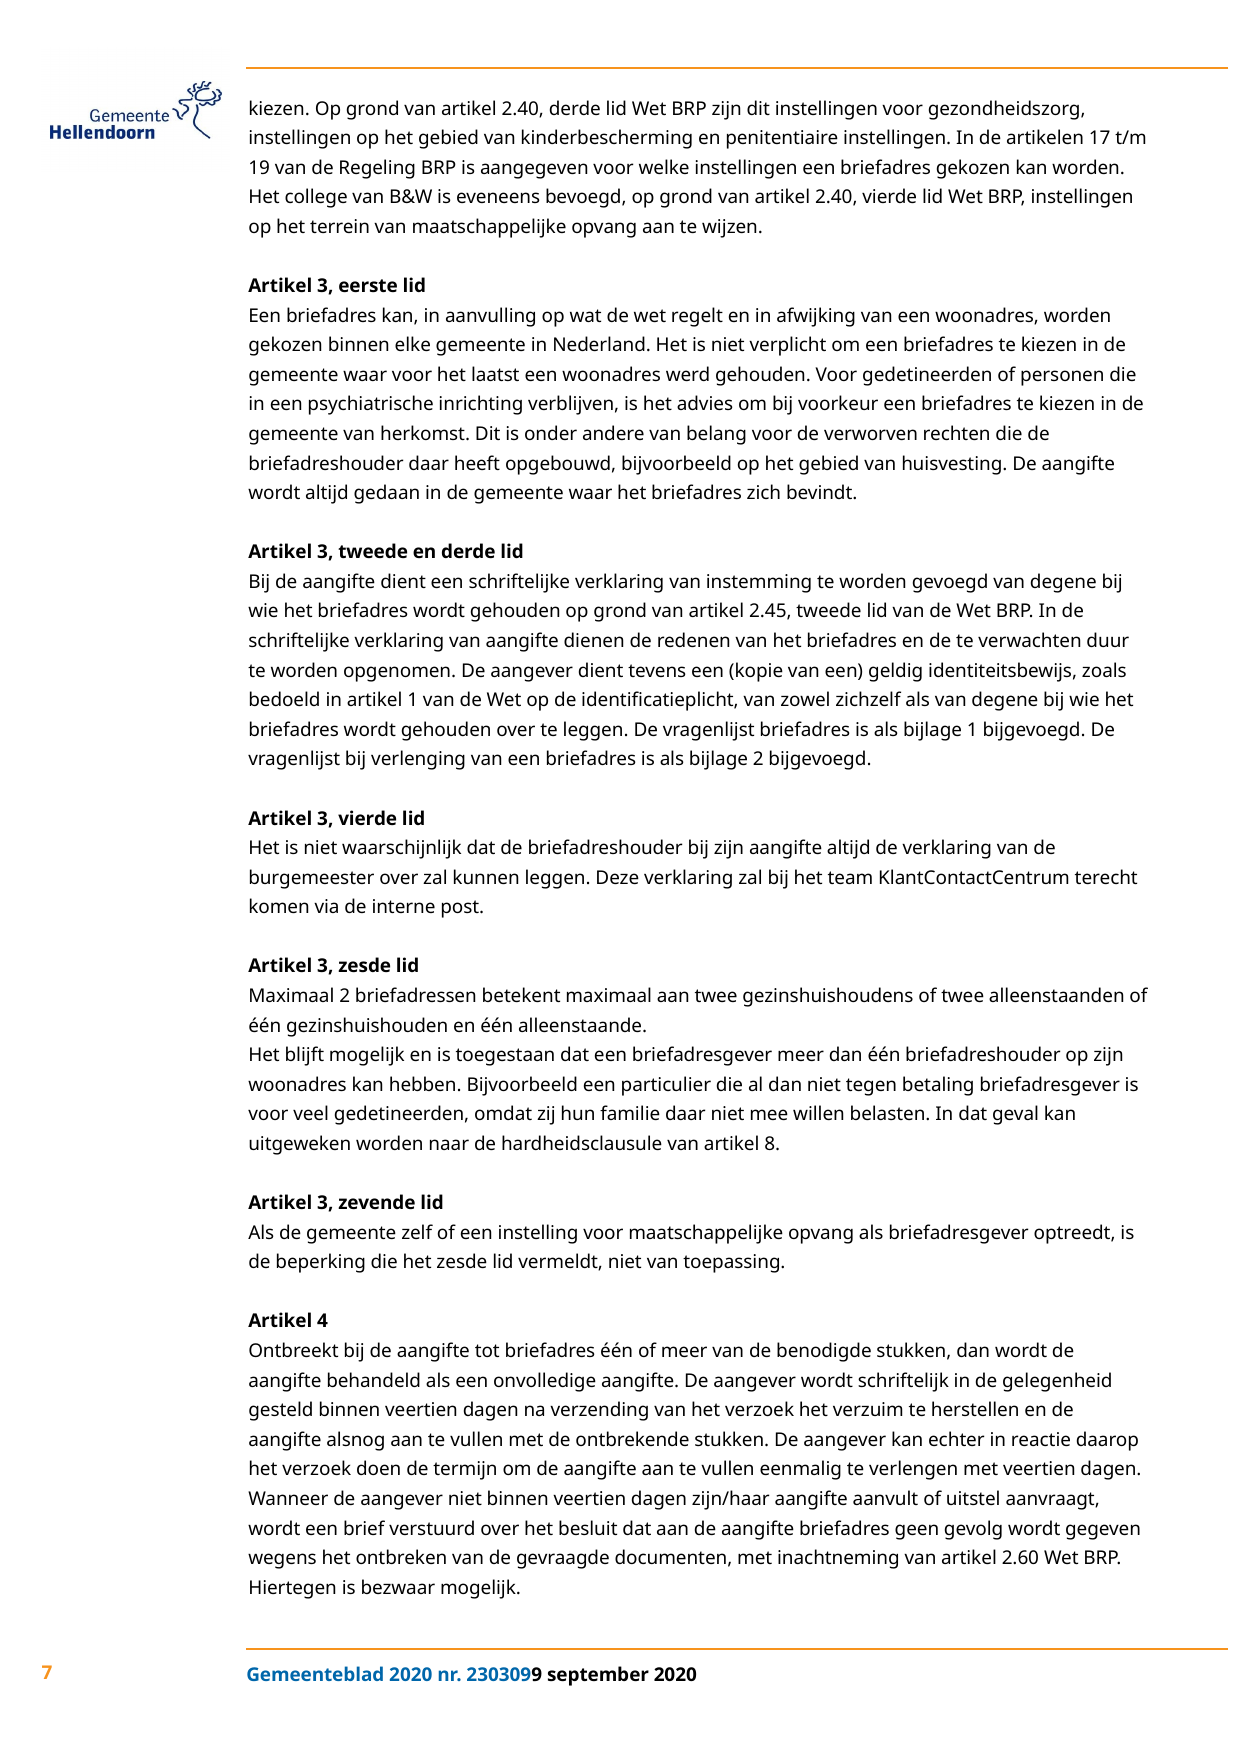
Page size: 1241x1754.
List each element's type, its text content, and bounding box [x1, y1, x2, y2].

text Het college van B&W is eveneens bevoegd, op grond van artikel 2.40, vierde lid Wet BRP, instellingen op het terrein van maatschappelijke opvang aan te wijzen. [248, 183, 1152, 239]
picture [41, 47, 231, 172]
text Ontbreekt bij de aangifte tot briefadres één of meer van de benodigde stukken, dan wordt de aangifte behandeld als een onvolledige aangifte. De aangever wordt schriftelijk in de gelegenheid gesteld binnen veertien dagen na verzending van het verzoek het verzuim te herstellen en de aangifte alsnog aan te vullen met de ontbrekende stukken. De aangever kan echter in reactie daarop het verzoek doen de termijn om de aangifte aan te vullen eenmalig te verlengen met veertien dagen. [248, 1337, 1152, 1481]
text Het blijft mogelijk en is toegestaan dat een briefadresgever meer dan één briefadreshouder op zijn woonadres kan hebben. Bijvoorbeeld een particulier die al dan niet tegen betaling briefadresgever is voor veel gedetineerden, omdat zij hun familie daar niet mee willen belasten. In dat geval kan uitgeweken worden naar de hardheidsclausule van artikel 8. [248, 1041, 1152, 1156]
text Artikel 4 [248, 1308, 1152, 1333]
text Het is niet waarschijnlijk dat de briefadreshouder bij zijn aangifte altijd de verklaring van de burgemeester over zal kunnen leggen. Deze verklaring zal bij het team KlantContactCentrum terecht komen via de interne post. [248, 834, 1152, 919]
text Artikel 3, zesde lid [248, 953, 1152, 978]
text Artikel 3, zevende lid [248, 1189, 1152, 1215]
text Artikel 3, eerste lid [248, 272, 1152, 298]
text Wanneer de aangever niet binnen veertien dagen zijn/haar aangifte aanvult of uitstel aanvraagt, wordt een brief verstuurd over het besluit dat aan de aangifte briefadres geen gevolg wordt gegeven wegens het ontbreken van de gevraagde documenten, met inachtneming van artikel 2.60 Wet BRP. Hiertegen is bezwaar mogelijk. [248, 1485, 1152, 1600]
text Als de gemeente zelf of een instelling voor maatschappelijke opvang als briefadresgever optreedt, is de beperking die het zesde lid vermeldt, niet van toepassing. [248, 1219, 1152, 1274]
text Artikel 3, tweede en derde lid [248, 538, 1152, 564]
text Bij de aangifte dient een schriftelijke verklaring van instemming te worden gevoegd van degene bij wie het briefadres wordt gehouden op grond van artikel 2.45, tweede lid van de Wet BRP. In de schriftelijke verklaring van aangifte dienen de redenen van het briefadres en de te verwachten duur te worden opgenomen. De aangever dient tevens een (kopie van een) geldig identiteitsbewijs, zoals bedoeld in artikel 1 van de Wet op de identificatieplicht, van zowel zichzelf als van degene bij wie het briefadres wordt gehouden over te leggen. De vragenlijst briefadres is als bijlage 1 bijgevoegd. De vragenlijst bij verlenging van een briefadres is als bijlage 2 bijgevoegd. [248, 568, 1152, 771]
text Maximaal 2 briefadressen betekent maximaal aan twee gezinshuishoudens of twee alleenstaanden of één gezinshuishouden en één alleenstaande. [248, 982, 1152, 1038]
text Een briefadres kan, in aanvulling op wat de wet regelt en in afwijking van een woonadres, worden gekozen binnen elke gemeente in Nederland. Het is niet verplicht om een briefadres te kiezen in de gemeente waar voor het laatst een woonadres werd gehouden. Voor gedetineerden of personen die in een psychiatrische inrichting verblijven, is het advies om bij voorkeur een briefadres te kiezen in de gemeente van herkomst. Dit is onder andere van belang voor de verworven rechten die de briefadreshouder daar heeft opgebouwd, bijvoorbeeld op het gebied van huisvesting. De aangifte wordt altijd gedaan in de gemeente waar het briefadres zich bevindt. [248, 302, 1152, 505]
text kiezen. Op grond van artikel 2.40, derde lid Wet BRP zijn dit instellingen voor gezondheidszorg, instellingen op het gebied van kinderbescherming en penitentiaire instellingen. In de artikelen 17 t/m 19 van de Regeling BRP is aangegeven voor welke instellingen een briefadres gekozen kan worden. [248, 95, 1152, 180]
text Artikel 3, vierde lid [248, 805, 1152, 831]
